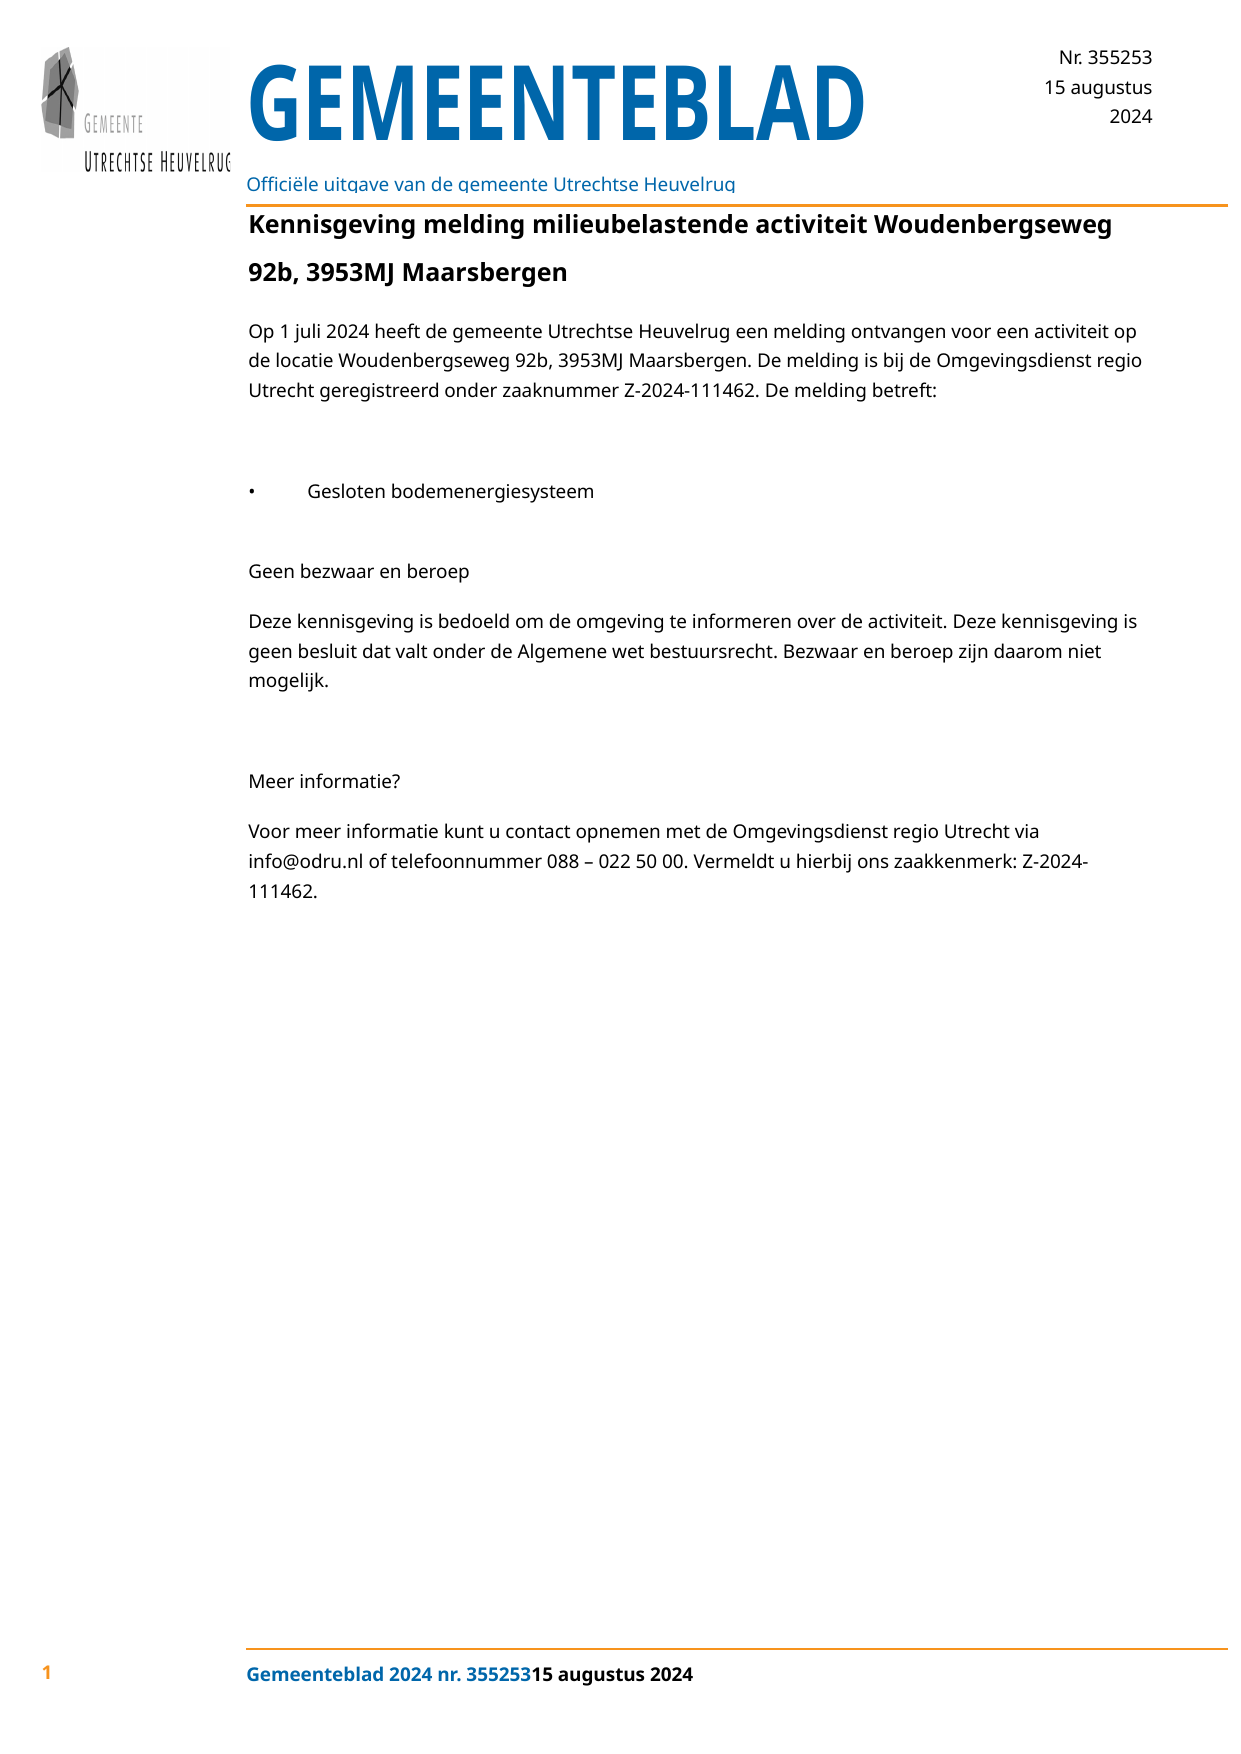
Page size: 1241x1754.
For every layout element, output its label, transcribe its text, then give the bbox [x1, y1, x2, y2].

list Gesloten bodemenergiesysteem [248, 478, 1152, 504]
text Voor meer informatie kunt u contact opnemen met de Omgevingsdienst regio Utrecht via info@odru.nl of telefoonnummer 088 – 022 50 00. Vermeldt u hierbij ons zaakkenmerk: Z-2024-111462. [248, 819, 1152, 904]
text Meer informatie? [248, 768, 1152, 794]
text Kennisgeving melding milieubelastende activiteit Woudenbergseweg 92b, 3953MJ Maarsbergen [248, 207, 1152, 288]
picture [41, 47, 231, 172]
text Geen bezwaar en beroep [248, 558, 1152, 584]
text Deze kennisgeving is bedoeld om de omgeving te informeren over de activiteit. Deze kennisgeving is geen besluit dat valt onder de Algemene wet bestuursrecht. Bezwaar en beroep zijn daarom niet mogelijk. [248, 608, 1152, 693]
text Op 1 juli 2024 heeft de gemeente Utrechtse Heuvelrug een melding ontvangen voor een activiteit op de locatie Woudenbergseweg 92b, 3953MJ Maarsbergen. De melding is bij de Omgevingsdienst regio Utrecht geregistreerd onder zaaknummer Z-2024-111462. De melding betreft: [248, 318, 1152, 403]
